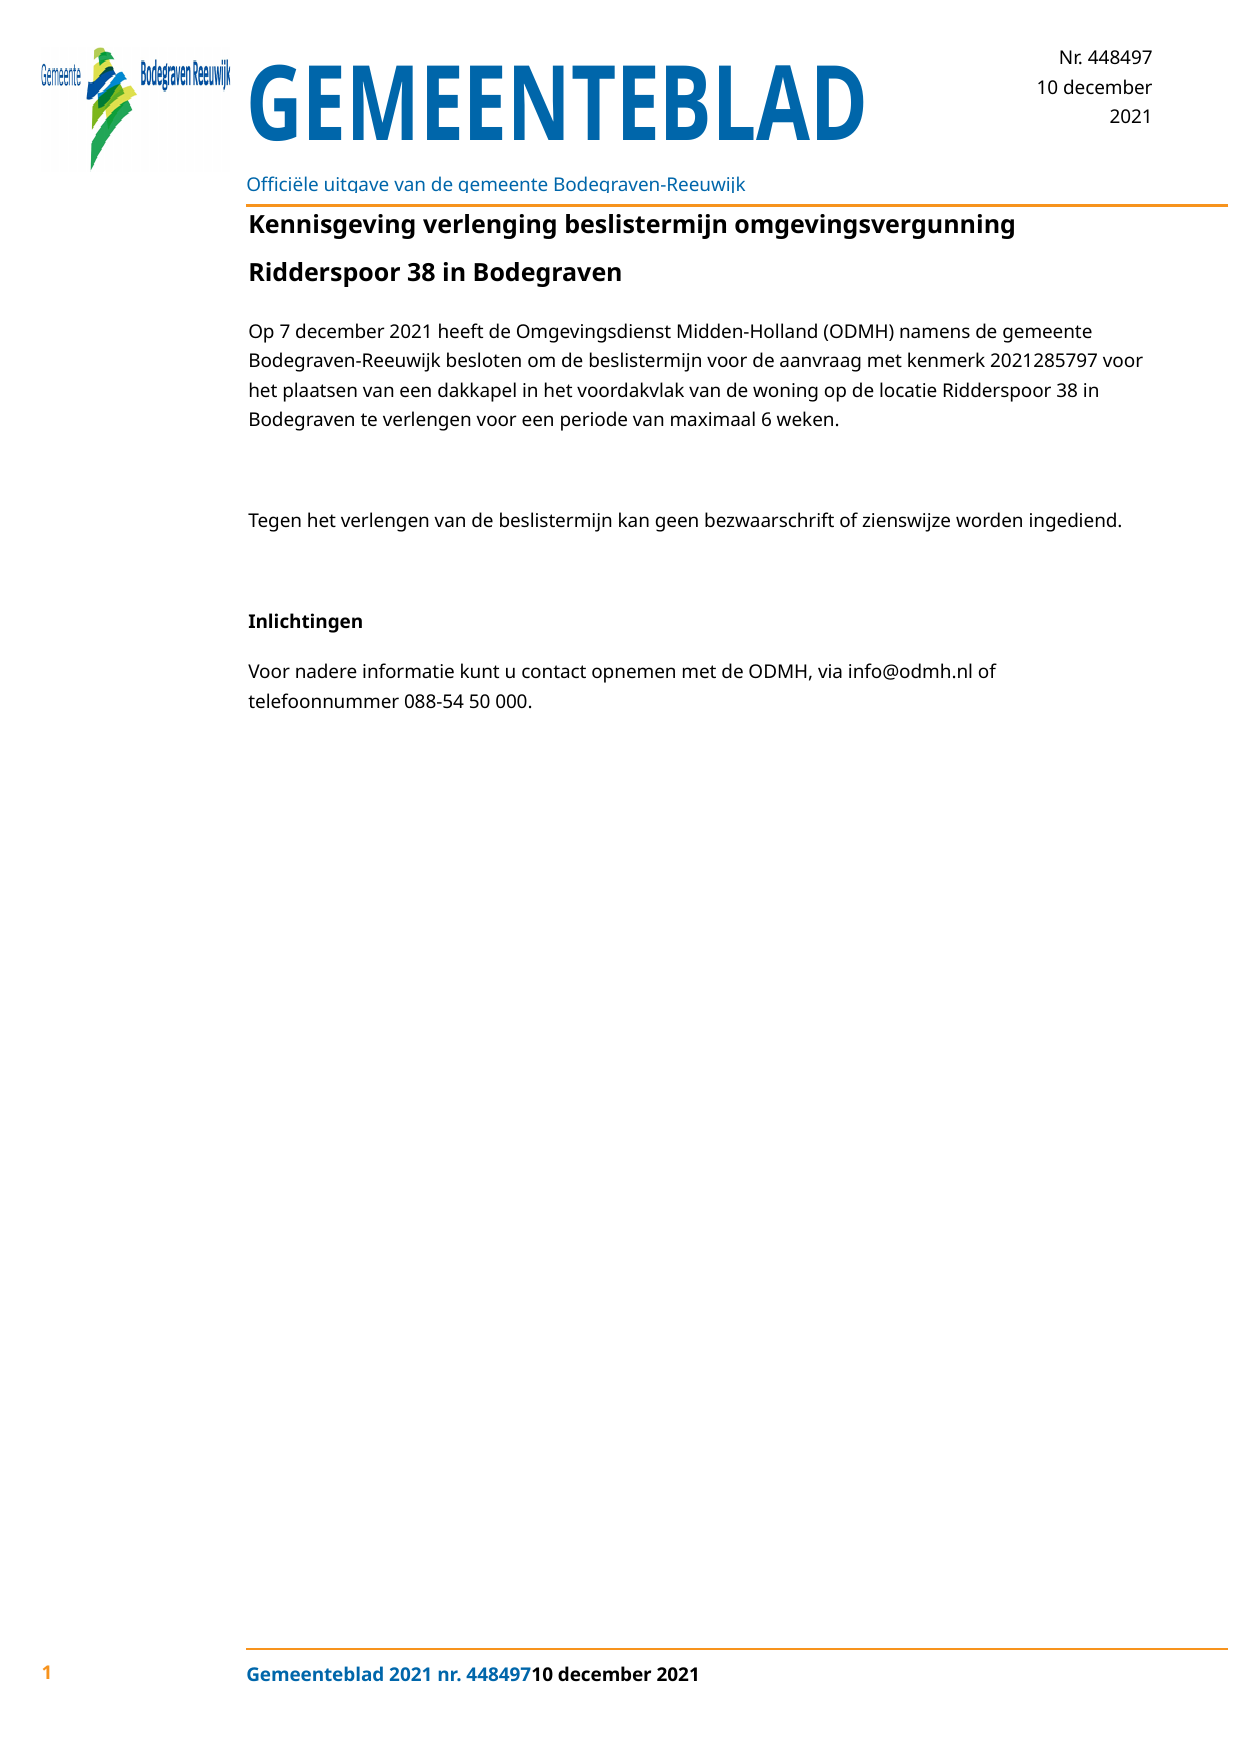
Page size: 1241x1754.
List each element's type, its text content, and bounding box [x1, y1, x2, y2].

text Tegen het verlengen van de beslistermijn kan geen bezwaarschrift of zienswijze worden ingediend. [248, 507, 1152, 533]
text Inlichtingen [248, 608, 1152, 634]
text Voor nadere informatie kunt u contact opnemen met de ODMH, via info@odmh.nl of telefoonnummer 088-54 50 000. [248, 659, 1152, 714]
text Op 7 december 2021 heeft de Omgevingsdienst Midden-Holland (ODMH) namens de gemeente Bodegraven-Reeuwijk besloten om de beslistermijn voor de aanvraag met kenmerk 2021285797 voor het plaatsen van een dakkapel in het voordakvlak van de woning op de locatie Ridderspoor 38 in Bodegraven te verlengen voor een periode van maximaal 6 weken. [248, 318, 1152, 432]
text Kennisgeving verlenging beslistermijn omgevingsvergunning Ridderspoor 38 in Bodegraven [248, 207, 1152, 288]
picture [41, 47, 231, 172]
